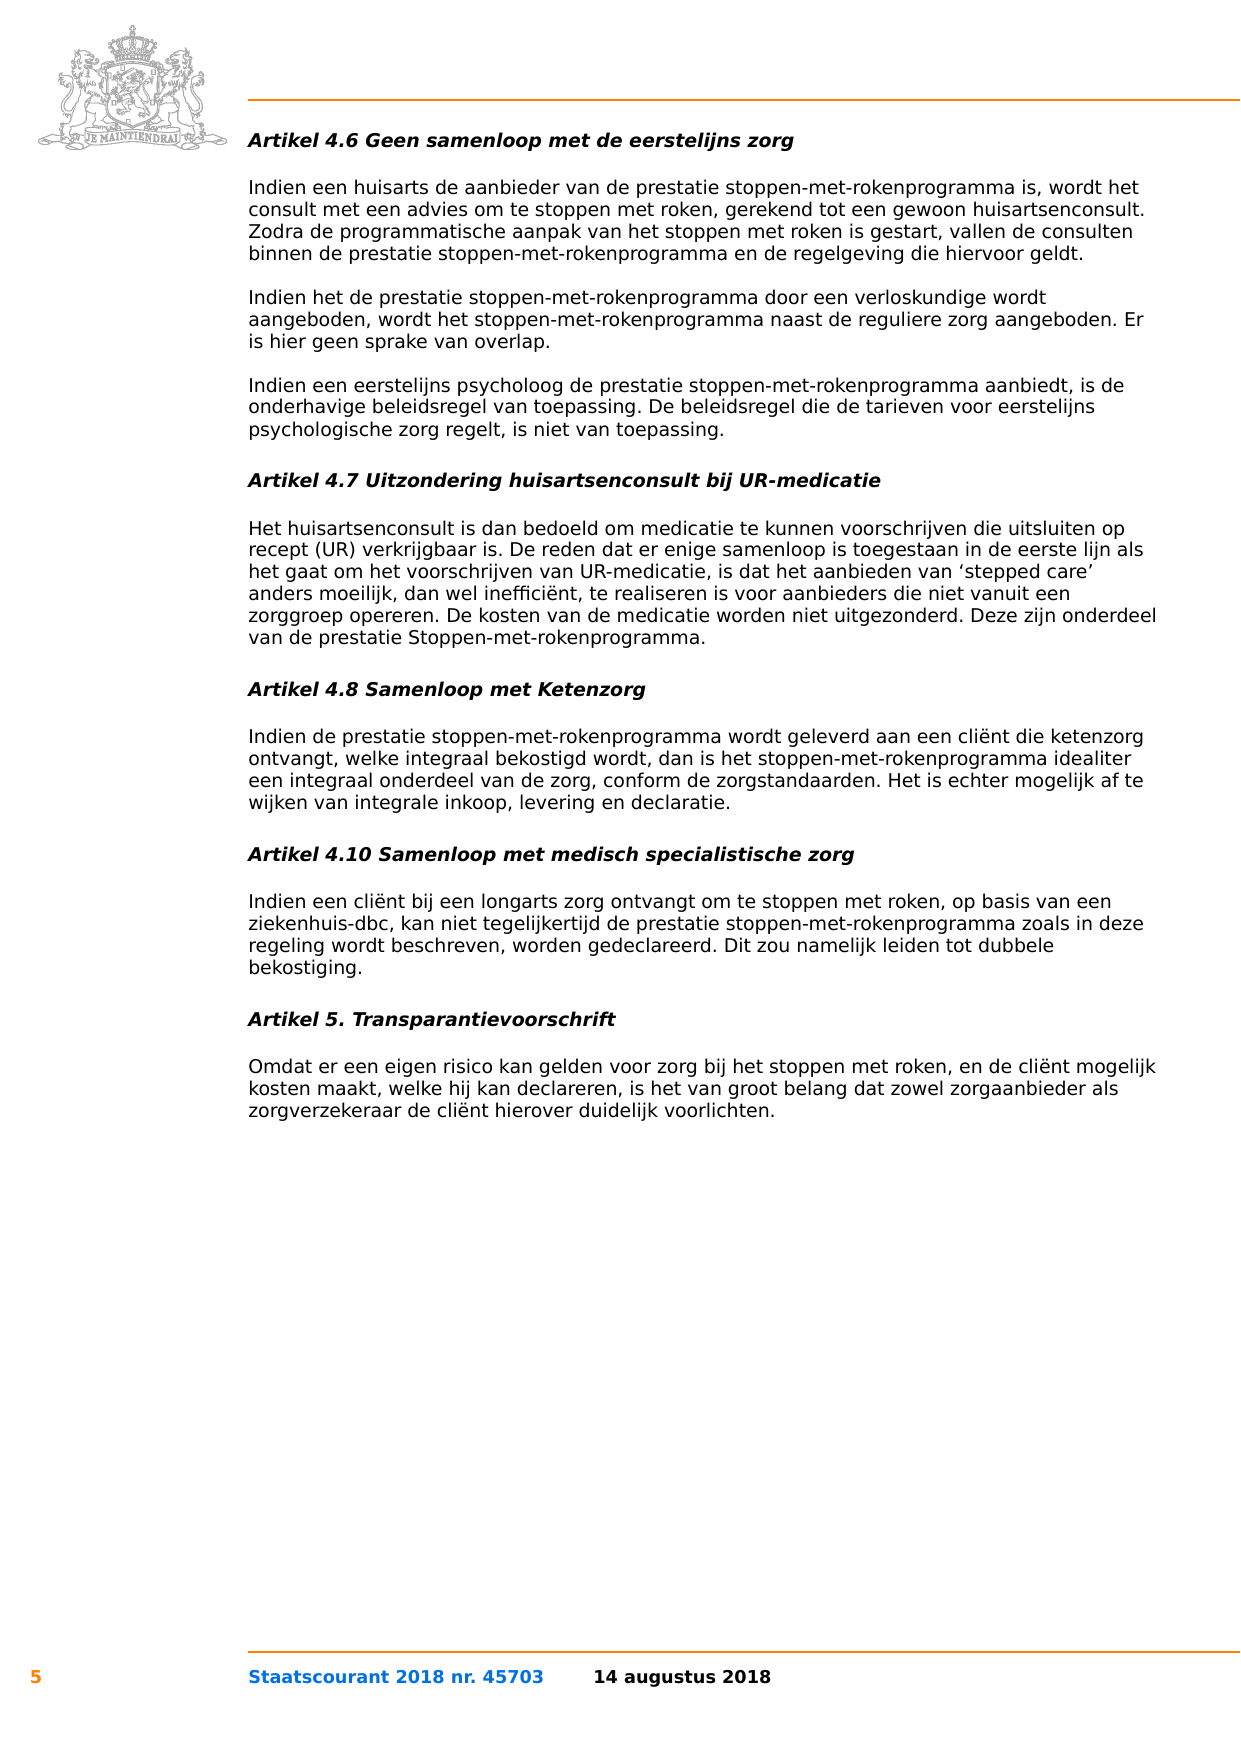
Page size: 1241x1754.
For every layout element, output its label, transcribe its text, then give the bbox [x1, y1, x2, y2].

subtitle Artikel 4.8 Samenloop met Ketenzorg [248, 679, 1163, 701]
subtitle Artikel 4.6 Geen samenloop met de eerstelijns zorg [248, 130, 1163, 152]
text Indien het de prestatie stoppen-met-rokenprogramma door een verloskundige wordt aangeboden, wordt het stoppen-met-rokenprogramma naast de reguliere zorg aangeboden. Er is hier geen sprake van overlap. [248, 287, 1163, 353]
subtitle Artikel 4.7 Uitzondering huisartsenconsult bij UR-medicatie [248, 470, 1163, 492]
subtitle Artikel 5. Transparantievoorschrift [248, 1009, 1163, 1031]
text Omdat er een eigen risico kan gelden voor zorg bij het stoppen met roken, en de cliënt mogelijk kosten maakt, welke hij kan declareren, is het van groot belang dat zowel zorgaanbieder als zorgverzekeraar de cliënt hierover duidelijk voorlichten. [248, 1056, 1163, 1122]
text Het huisartsenconsult is dan bedoeld om medicatie te kunnen voorschrijven die uitsluiten op recept (UR) verkrijgbaar is. De reden dat er enige samenloop is toegestaan in de eerste lijn als het gaat om het voorschrijven van UR-medicatie, is dat het aanbieden van ‘stepped care’ anders moeilijk, dan wel inefficiënt, te realiseren is voor aanbieders die niet vanuit een zorggroep opereren. De kosten van de medicatie worden niet uitgezonderd. Deze zijn onderdeel van de prestatie Stoppen-met-rokenprogramma. [248, 517, 1163, 649]
text Indien een huisarts de aanbieder van de prestatie stoppen-met-rokenprogramma is, wordt het consult met een advies om te stoppen met roken, gerekend tot een gewoon huisartsenconsult. Zodra de programmatische aanpak van het stoppen met roken is gestart, vallen de consulten binnen de prestatie stoppen-met-rokenprogramma en de regelgeving die hiervoor geldt. [248, 177, 1163, 265]
text Indien de prestatie stoppen-met-rokenprogramma wordt geleverd aan een cliënt die ketenzorg ontvangt, welke integraal bekostigd wordt, dan is het stoppen-met-rokenprogramma idealiter een integraal onderdeel van de zorg, conform de zorgstandaarden. Het is echter mogelijk af te wijken van integrale inkoop, levering en declaratie. [248, 726, 1163, 814]
picture [38, 25, 227, 150]
text Indien een cliënt bij een longarts zorg ontvangt om te stoppen met roken, op basis van een ziekenhuis-dbc, kan niet tegelijkertijd de prestatie stoppen-met-rokenprogramma zoals in deze regeling wordt beschreven, worden gedeclareerd. Dit zou namelijk leiden tot dubbele bekostiging. [248, 891, 1163, 979]
text Indien een eerstelijns psycholoog de prestatie stoppen-met-rokenprogramma aanbiedt, is de onderhavige beleidsregel van toepassing. De beleidsregel die de tarieven voor eerstelijns psychologische zorg regelt, is niet van toepassing. [248, 374, 1163, 440]
subtitle Artikel 4.10 Samenloop met medisch specialistische zorg [248, 844, 1163, 866]
